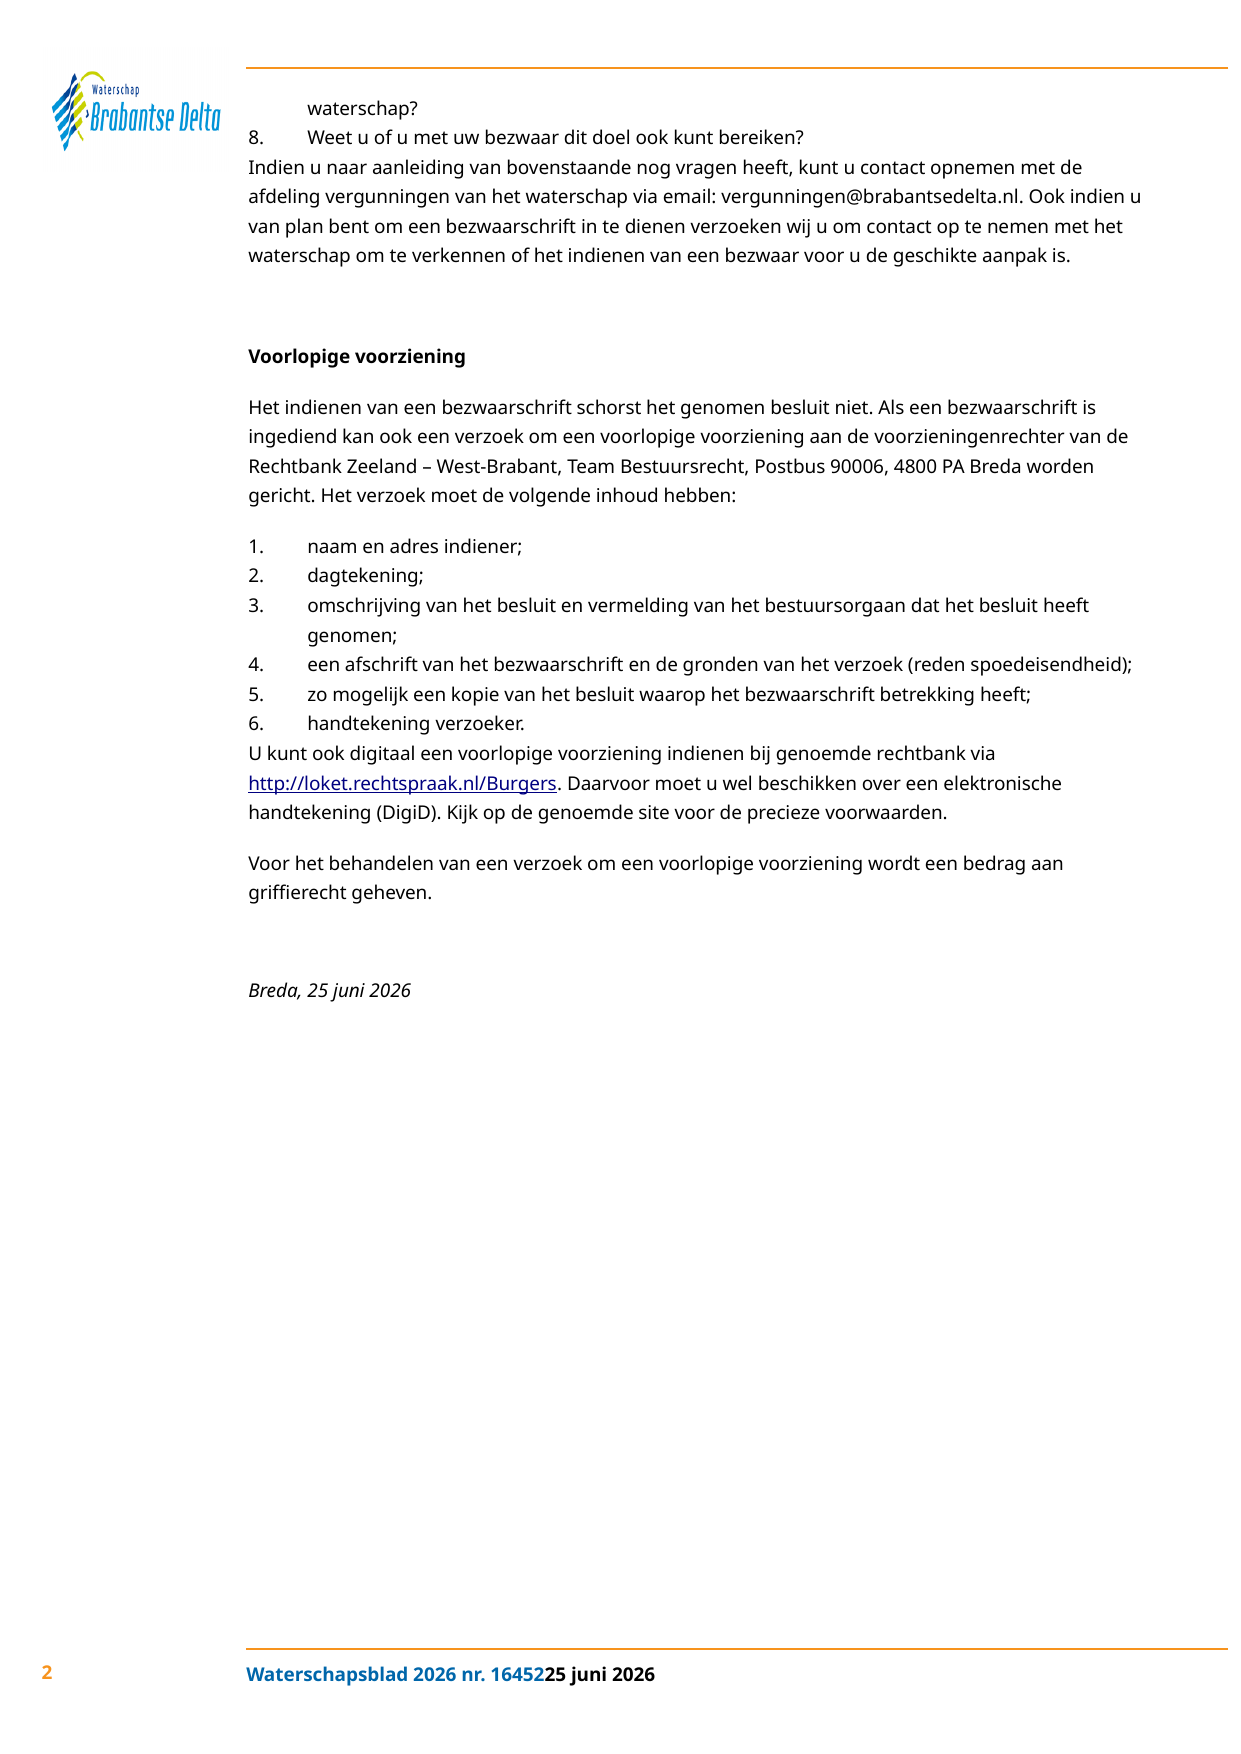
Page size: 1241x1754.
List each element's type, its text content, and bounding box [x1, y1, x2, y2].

list een afschrift van het bezwaarschrift en de gronden van het verzoek (reden spoedeisendheid); [248, 651, 1152, 677]
text U kunt ook digitaal een voorlopige voorziening indienen bij genoemde rechtbank via http://loket.rechtspraak.nl/Burgers. Daarvoor moet u wel beschikken over een elektronische handtekening (DigiD). Kijk op de genoemde site voor de precieze voorwaarden. [248, 740, 1152, 825]
list omschrijving van het besluit en vermelding van het bestuursorgaan dat het besluit heeft genomen; [248, 592, 1152, 648]
text Indien u naar aanleiding van bovenstaande nog vragen heeft, kunt u contact opnemen met de afdeling vergunningen van het waterschap via email: vergunningen@brabantsedelta.nl. Ook indien u van plan bent om een bezwaarschrift in te dienen verzoeken wij u om contact op te nemen met het waterschap om te verkennen of het indienen van een bezwaar voor u de geschikte aanpak is. [248, 154, 1152, 268]
list zo mogelijk een kopie van het besluit waarop het bezwaarschrift betrekking heeft; [248, 681, 1152, 707]
list naam en adres indiener; [248, 533, 1152, 559]
list waterschap? [248, 95, 1152, 121]
text Voorlopige voorziening [248, 343, 1152, 369]
list dagtekening; [248, 563, 1152, 588]
picture [41, 47, 231, 172]
text Het indienen van een bezwaarschrift schorst het genomen besluit niet. Als een bezwaarschrift is ingediend kan ook een verzoek om een voorlopige voorziening aan de voorzieningenrechter van de Rechtbank Zeeland – West-Brabant, Team Bestuursrecht, Postbus 90006, 4800 PA Breda worden gericht. Het verzoek moet de volgende inhoud hebben: [248, 394, 1152, 508]
text Voor het behandelen van een verzoek om een voorlopige voorziening wordt een bedrag aan griffierecht geheven. [248, 850, 1152, 905]
text Breda, 25 juni 2026 [248, 978, 1152, 1003]
list Weet u of u met uw bezwaar dit doel ook kunt bereiken? [248, 124, 1152, 150]
list handtekening verzoeker. [248, 711, 1152, 736]
